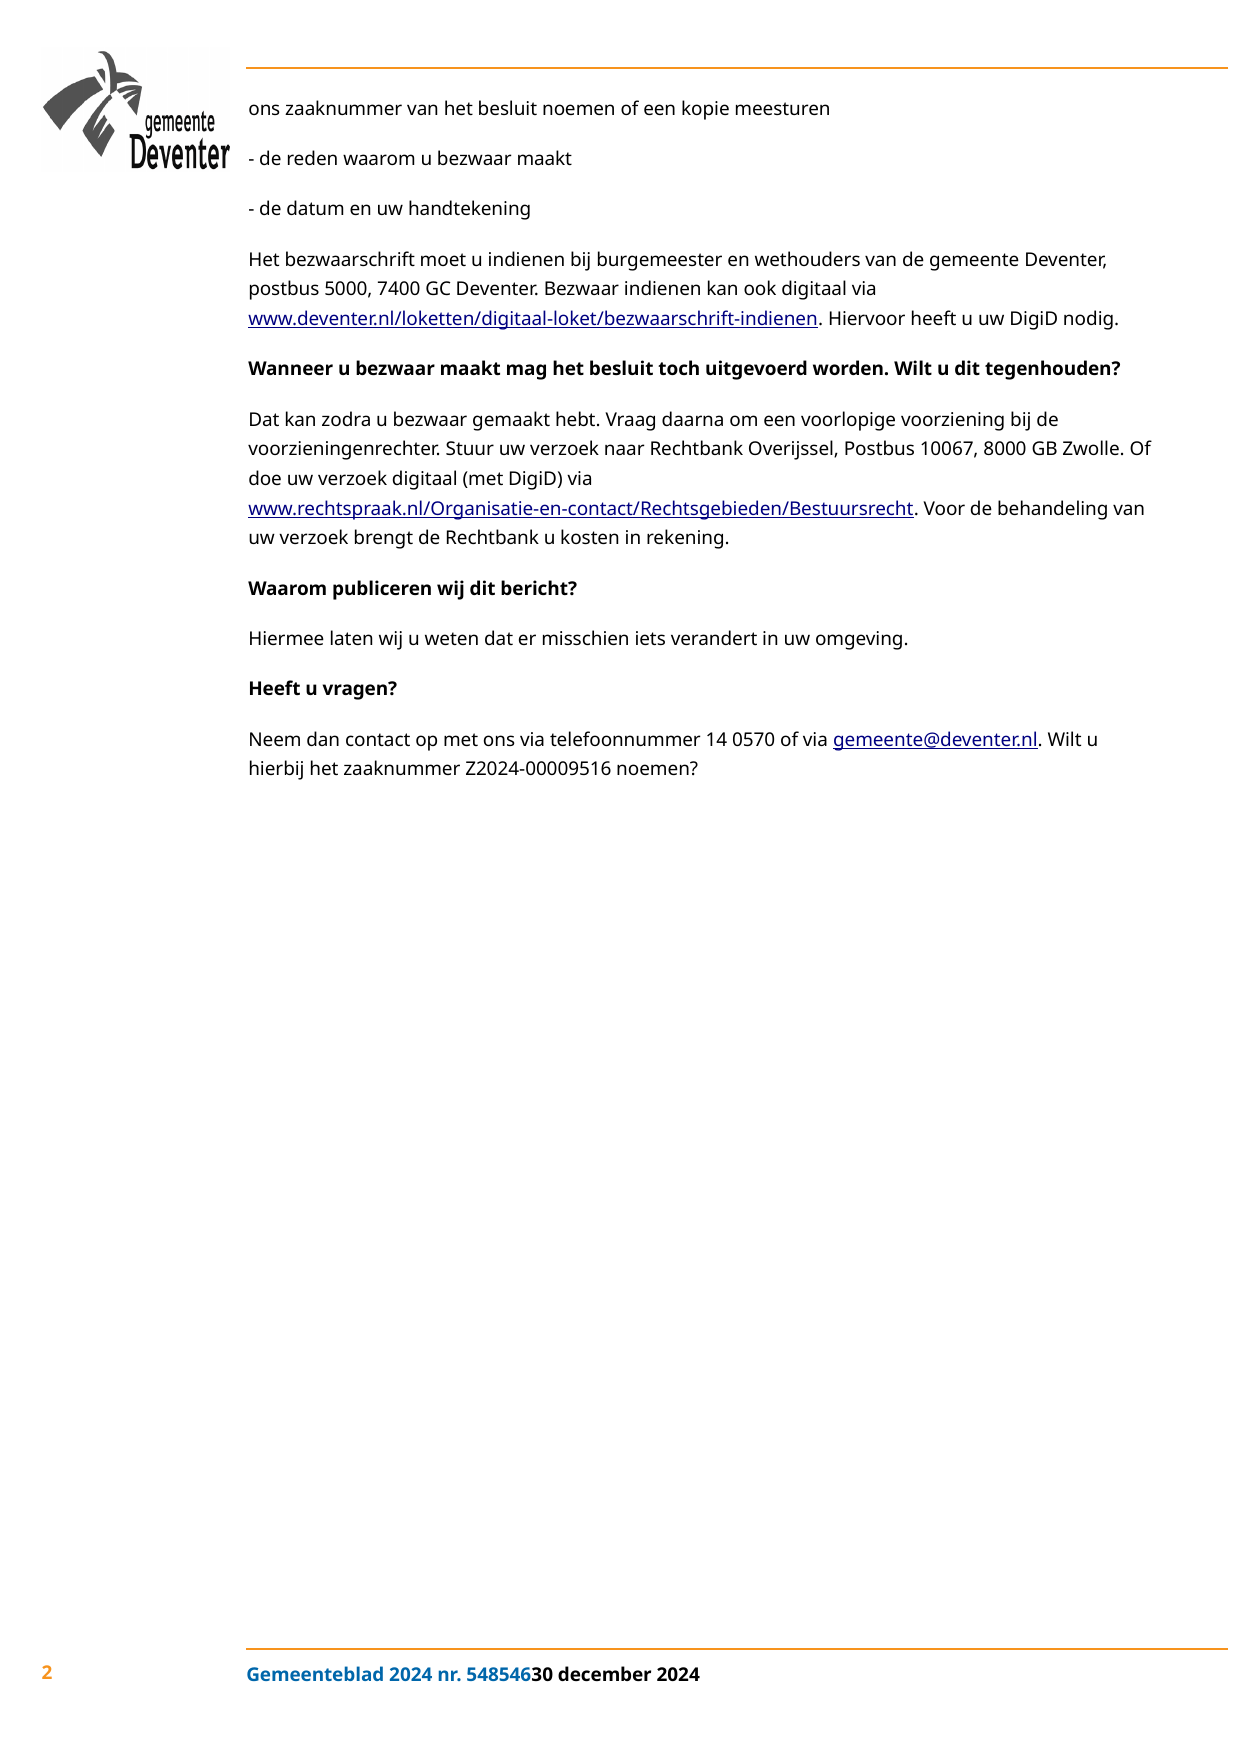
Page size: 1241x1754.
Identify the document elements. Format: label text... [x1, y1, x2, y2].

text Wanneer u bezwaar maakt mag het besluit toch uitgevoerd worden. Wilt u dit tegenhouden? [248, 356, 1152, 381]
picture [41, 47, 231, 172]
text - de datum en uw handtekening [248, 196, 1152, 221]
text Dat kan zodra u bezwaar gemaakt hebt. Vraag daarna om een voorlopige voorziening bij de voorzieningenrechter. Stuur uw verzoek naar Rechtbank Overijssel, Postbus 10067, 8000 GB Zwolle. Of doe uw verzoek digitaal (met DigiD) via www.rechtspraak.nl/Organisatie-en-contact/Rechtsgebieden/Bestuursrecht. Voor de behandeling van uw verzoek brengt de Rechtbank u kosten in rekening. [248, 406, 1152, 550]
text Het bezwaarschrift moet u indienen bij burgemeester en wethouders van de gemeente Deventer, postbus 5000, 7400 GC Deventer. Bezwaar indienen kan ook digitaal via www.deventer.nl/loketten/digitaal-loket/bezwaarschrift-indienen. Hiervoor heeft u uw DigiD nodig. [248, 246, 1152, 331]
text Heeft u vragen? [248, 676, 1152, 701]
text Hiermee laten wij u weten dat er misschien iets verandert in uw omgeving. [248, 625, 1152, 651]
text - de reden waarom u bezwaar maakt [248, 145, 1152, 171]
text ons zaaknummer van het besluit noemen of een kopie meesturen [248, 95, 1152, 121]
text Neem dan contact op met ons via telefoonnummer 14 0570 of via gemeente@deventer.nl. Wilt u hierbij het zaaknummer Z2024-00009516 noemen? [248, 726, 1152, 781]
text Waarom publiceren wij dit bericht? [248, 575, 1152, 601]
